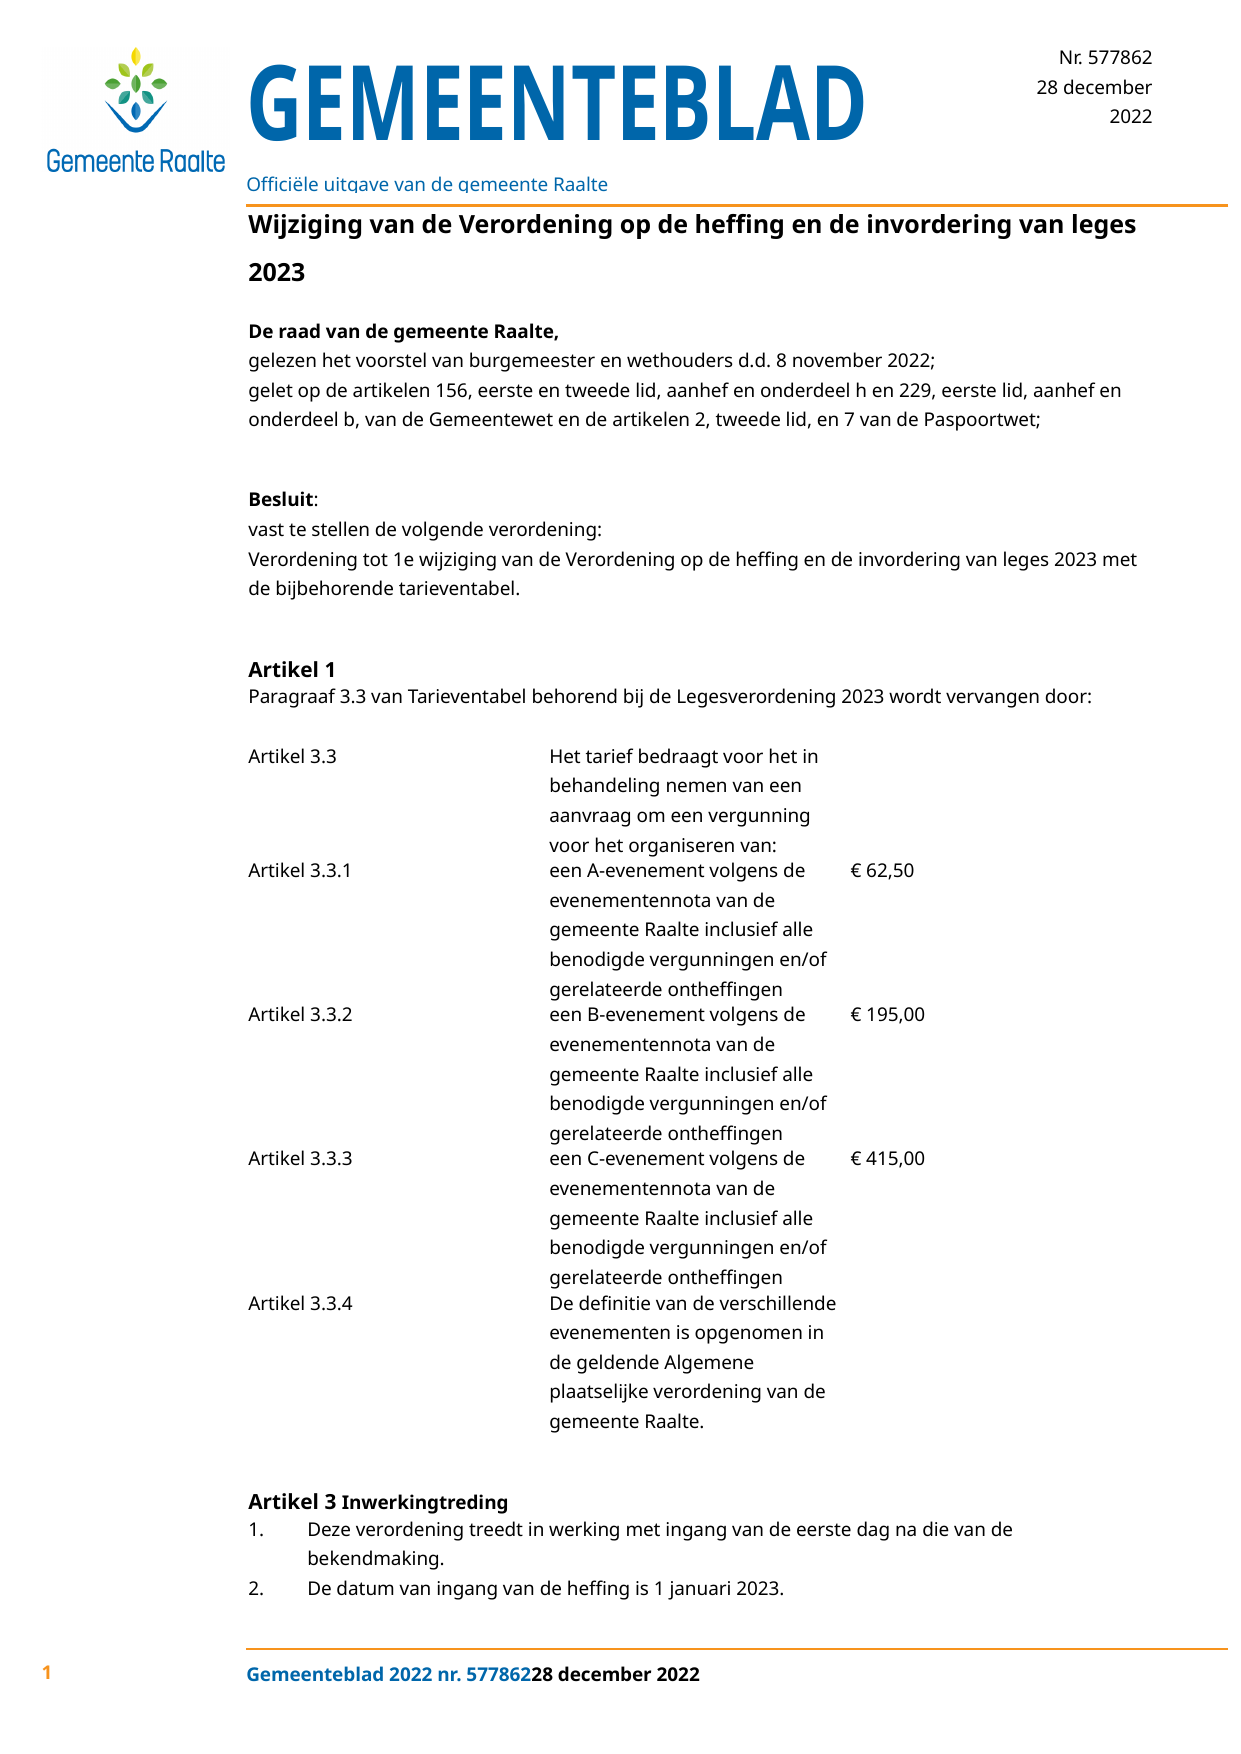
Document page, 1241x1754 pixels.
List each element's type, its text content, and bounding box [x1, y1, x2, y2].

text Besluit: [248, 487, 1152, 512]
table_cell Artikel 3.3.4 [248, 1290, 549, 1434]
picture [41, 47, 231, 172]
text gelezen het voorstel van burgemeester en wethouders d.d. 8 november 2022; [248, 347, 1152, 373]
text Paragraaf 3.3 van Tarieventabel behorend bij de Legesverordening 2023 wordt vervangen door: [248, 684, 1152, 709]
text Verordening tot 1e wijziging van de Verordening op de heffing en de invordering van leges 2023 met de bijbehorende tarieventabel. [248, 546, 1152, 601]
table_cell een C-evenement volgens de evenementennota van de gemeente Raalte inclusief alle benodigde vergunningen en/of gerelateerde ontheffingen [549, 1146, 850, 1290]
table_cell een B-evenement volgens de evenementennota van de gemeente Raalte inclusief alle benodigde vergunningen en/of gerelateerde ontheffingen [549, 1002, 850, 1146]
table_cell [850, 1290, 1152, 1434]
table_cell Artikel 3.3.2 [248, 1002, 549, 1146]
text vast te stellen de volgende verordening: [248, 516, 1152, 542]
table_cell Artikel 3.3.3 [248, 1146, 549, 1290]
table_header [850, 743, 1152, 857]
table_cell € 415,00 [850, 1146, 1152, 1290]
list Deze verordening treedt in werking met ingang van de eerste dag na die van de bekendmaking. [248, 1516, 1152, 1571]
table_header Artikel 3.3 [248, 743, 549, 857]
table_header Het tarief bedraagt voor het in behandeling nemen van een aanvraag om een vergunning voor het organiseren van: [549, 743, 850, 857]
text Artikel 3 Inwerkingtreding [248, 1487, 1152, 1516]
list De datum van ingang van de heffing is 1 januari 2023. [248, 1575, 1152, 1601]
text De raad van de gemeente Raalte, [248, 318, 1152, 344]
table_cell Artikel 3.3.1 [248, 858, 549, 1002]
text Wijziging van de Verordening op de heffing en de invordering van leges 2023 [248, 207, 1152, 288]
table_cell een A-evenement volgens de evenementennota van de gemeente Raalte inclusief alle benodigde vergunningen en/of gerelateerde ontheffingen [549, 858, 850, 1002]
table_cell De definitie van de verschillende evenementen is opgenomen in de geldende Algemene plaatselijke verordening van de gemeente Raalte. [549, 1290, 850, 1434]
text Artikel 1 [248, 655, 1152, 684]
text gelet op de artikelen 156, eerste en tweede lid, aanhef en onderdeel h en 229, eerste lid, aanhef en onderdeel b, van de Gemeentewet en de artikelen 2, tweede lid, en 7 van de Paspoortwet; [248, 377, 1152, 432]
table_cell € 195,00 [850, 1002, 1152, 1146]
table_cell € 62,50 [850, 858, 1152, 1002]
